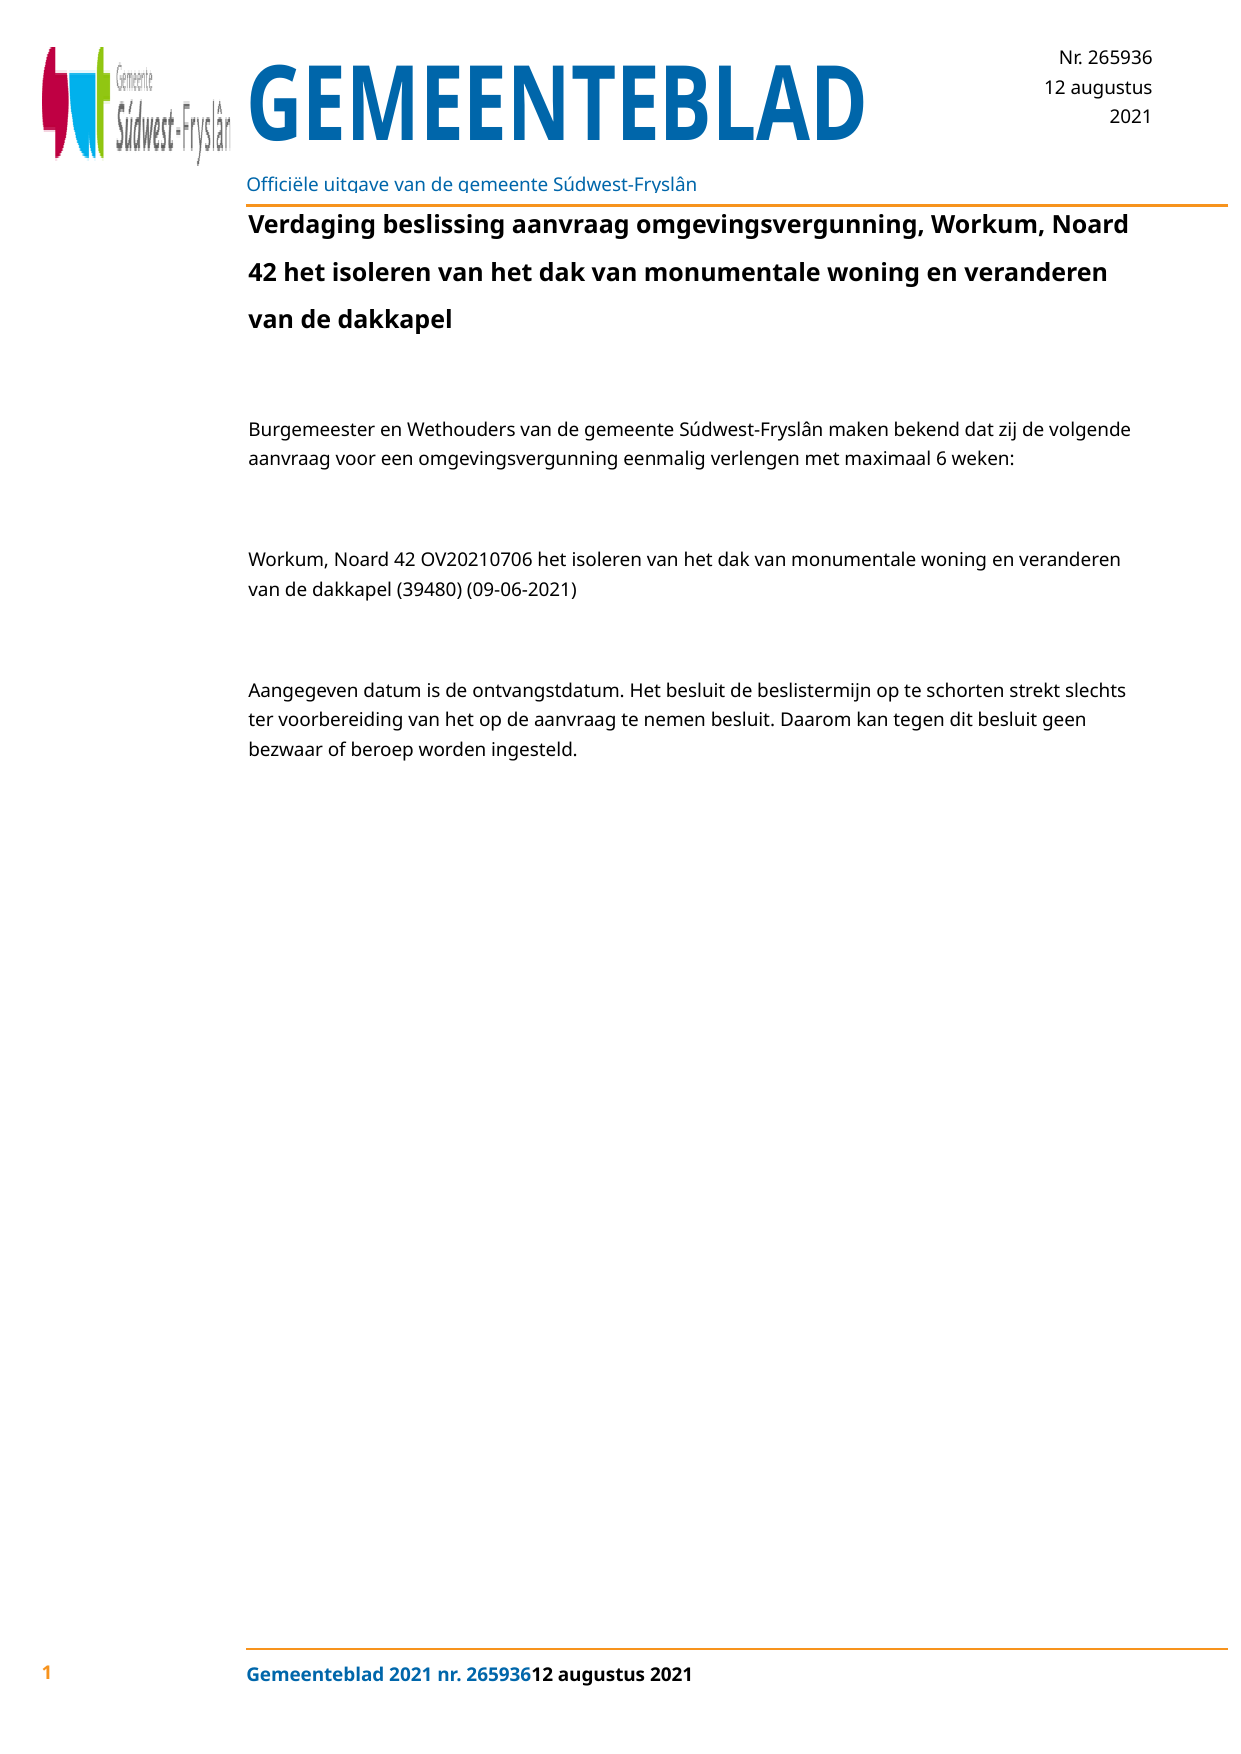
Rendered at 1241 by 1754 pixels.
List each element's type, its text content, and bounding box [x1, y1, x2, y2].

text Workum, Noard 42 OV20210706 het isoleren van het dak van monumentale woning en veranderen van de dakkapel (39480) (09-06-2021) [248, 546, 1152, 602]
picture [41, 47, 231, 172]
text Verdaging beslissing aanvraag omgevingsvergunning, Workum, Noard 42 het isoleren van het dak van monumentale woning en veranderen van de dakkapel [248, 207, 1152, 336]
text Burgemeester en Wethouders van de gemeente Súdwest-Fryslân maken bekend dat zij de volgende aanvraag voor een omgevingsvergunning eenmalig verlengen met maximaal 6 weken: [248, 416, 1152, 471]
text Aangegeven datum is de ontvangstdatum. Het besluit de beslistermijn op te schorten strekt slechts ter voorbereiding van het op de aanvraag te nemen besluit. Daarom kan tegen dit besluit geen bezwaar of beroep worden ingesteld. [248, 677, 1152, 762]
